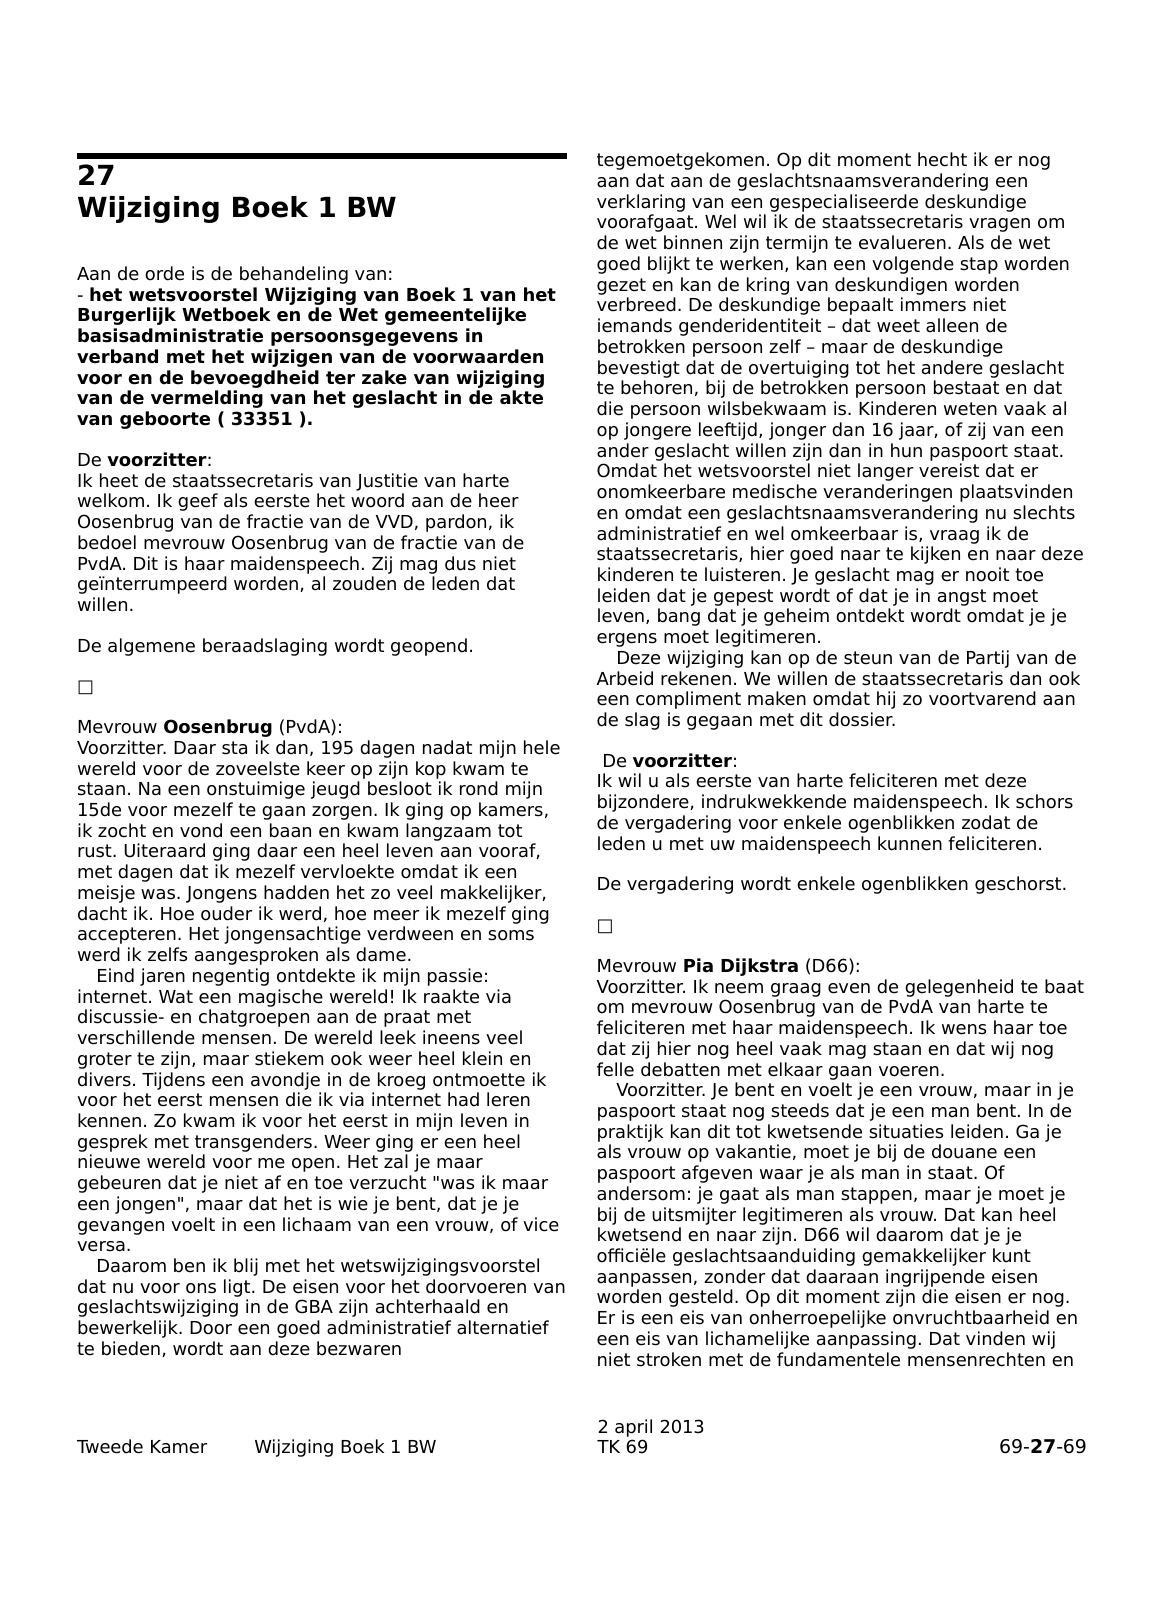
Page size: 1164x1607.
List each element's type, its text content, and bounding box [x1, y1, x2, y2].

text De voorzitter: [596, 751, 1087, 771]
text Eind jaren negentig ontdekte ik mijn passie: internet. Wat een magische wereld! Ik raakte via discussie- en chatgroepen aan de praat met verschillende mensen. De wereld leek ineens veel groter te zijn, maar stiekem ook weer heel klein en divers. Tijdens een avondje in de kroeg ontmoette ik voor het eerst mensen die ik via internet had leren kennen. Zo kwam ik voor het eerst in mijn leven in gesprek met transgenders. Weer ging er een heel nieuwe wereld voor me open. Het zal je maar gebeuren dat je niet af en toe verzucht "was ik maar een jongen", maar dat het is wie je bent, dat je je gevangen voelt in een lichaam van een vrouw, of vice versa. [77, 966, 567, 1256]
text De vergadering wordt enkele ogenblikken geschorst. [596, 874, 1087, 895]
title 27 Wijziging Boek 1 BW [77, 159, 567, 224]
text De algemene beraadslaging wordt geopend. [77, 636, 567, 656]
text De voorzitter: [77, 450, 567, 470]
text Voorzitter. Daar sta ik dan, 195 dagen nadat mijn hele wereld voor de zoveelste keer op zijn kop kwam te staan. Na een onstuimige jeugd besloot ik rond mijn 15de voor mezelf te gaan zorgen. Ik ging op kamers, ik zocht en vond een baan en kwam langzaam tot rust. Uiteraard ging daar een heel leven aan vooraf, met dagen dat ik mezelf vervloekte omdat ik een meisje was. Jongens hadden het zo veel makkelijker, dacht ik. Hoe ouder ik werd, hoe meer ik mezelf ging accepteren. Het jongensachtige verdween en soms werd ik zelfs aangesproken als dame. [77, 738, 567, 966]
text Mevrouw Oosenbrug (PvdA): [77, 717, 567, 738]
text □ [596, 915, 1087, 936]
text Ik wil u als eerste van harte feliciteren met deze bijzondere, indrukwekkende maidenspeech. Ik schors de vergadering voor enkele ogenblikken zodat de leden u met uw maidenspeech kunnen feliciteren. [596, 771, 1087, 854]
text - het wetsvoorstel Wijziging van Boek 1 van het Burgerlijk Wetboek en de Wet gemeentelijke basisadministratie persoonsgegevens in verband met het wijzigen van de voorwaarden voor en de bevoegdheid ter zake van wijziging van de vermelding van het geslacht in de akte van geboorte ( 33351 ). [77, 284, 567, 430]
text tegemoetgekomen. Op dit moment hecht ik er nog aan dat aan de geslachtsnaamsverandering een verklaring van een gespecialiseerde deskundige voorafgaat. Wel wil ik de staatssecretaris vragen om de wet binnen zijn termijn te evalueren. Als de wet goed blijkt te werken, kan een volgende stap worden gezet en kan de kring van deskundigen worden verbreed. De deskundige bepaalt immers niet iemands genderidentiteit – dat weet alleen de betrokken persoon zelf – maar de deskundige bevestigt dat de overtuiging tot het andere geslacht te behoren, bij de betrokken persoon bestaat en dat die persoon wilsbekwaam is. Kinderen weten vaak al op jongere leeftijd, jonger dan 16 jaar, of zij van een ander geslacht willen zijn dan in hun paspoort staat. Omdat het wetsvoorstel niet langer vereist dat er onomkeerbare medische veranderingen plaatsvinden en omdat een geslachtsnaamsverandering nu slechts administratief en wel omkeerbaar is, vraag ik de staatssecretaris, hier goed naar te kijken en naar deze kinderen te luisteren. Je geslacht mag er nooit toe leiden dat je gepest wordt of dat je in angst moet leven, bang dat je geheim ontdekt wordt omdat je je ergens moet legitimeren. [596, 150, 1087, 648]
text Ik heet de staatssecretaris van Justitie van harte welkom. Ik geef als eerste het woord aan de heer Oosenbrug van de fractie van de VVD, pardon, ik bedoel mevrouw Oosenbrug van de fractie van de PvdA. Dit is haar maidenspeech. Zij mag dus niet geïnterrumpeerd worden, al zouden de leden dat willen. [77, 470, 567, 616]
text Aan de orde is de behandeling van: [77, 264, 567, 284]
text Voorzitter. Je bent en voelt je een vrouw, maar in je paspoort staat nog steeds dat je een man bent. In de praktijk kan dit tot kwetsende situaties leiden. Ga je als vrouw op vakantie, moet je bij de douane een paspoort afgeven waar je als man in staat. Of andersom: je gaat als man stappen, maar je moet je bij de uitsmijter legitimeren als vrouw. Dat kan heel kwetsend en naar zijn. D66 wil daarom dat je je officiële geslachtsaanduiding gemakkelijker kunt aanpassen, zonder dat daaraan ingrijpende eisen worden gesteld. Op dit moment zijn die eisen er nog. Er is een eis van onherroepelijke onvruchtbaarheid en een eis van lichamelijke aanpassing. Dat vinden wij niet stroken met de fundamentele mensenrechten en [596, 1080, 1087, 1370]
text Deze wijziging kan op de steun van de Partij van de Arbeid rekenen. We willen de staatssecretaris dan ook een compliment maken omdat hij zo voortvarend aan de slag is gegaan met dit dossier. [596, 648, 1087, 731]
text Voorzitter. Ik neem graag even de gelegenheid te baat om mevrouw Oosenbrug van de PvdA van harte te feliciteren met haar maidenspeech. Ik wens haar toe dat zij hier nog heel vaak mag staan en dat wij nog felle debatten met elkaar gaan voeren. [596, 976, 1087, 1080]
text □ [77, 676, 567, 697]
text Daarom ben ik blij met het wetswijzigingsvoorstel dat nu voor ons ligt. De eisen voor het doorvoeren van geslachtswijziging in de GBA zijn achterhaald en bewerkelijk. Door een goed administratief alternatief te bieden, wordt aan deze bezwaren [77, 1256, 567, 1359]
text Mevrouw Pia Dijkstra (D66): [596, 956, 1087, 976]
